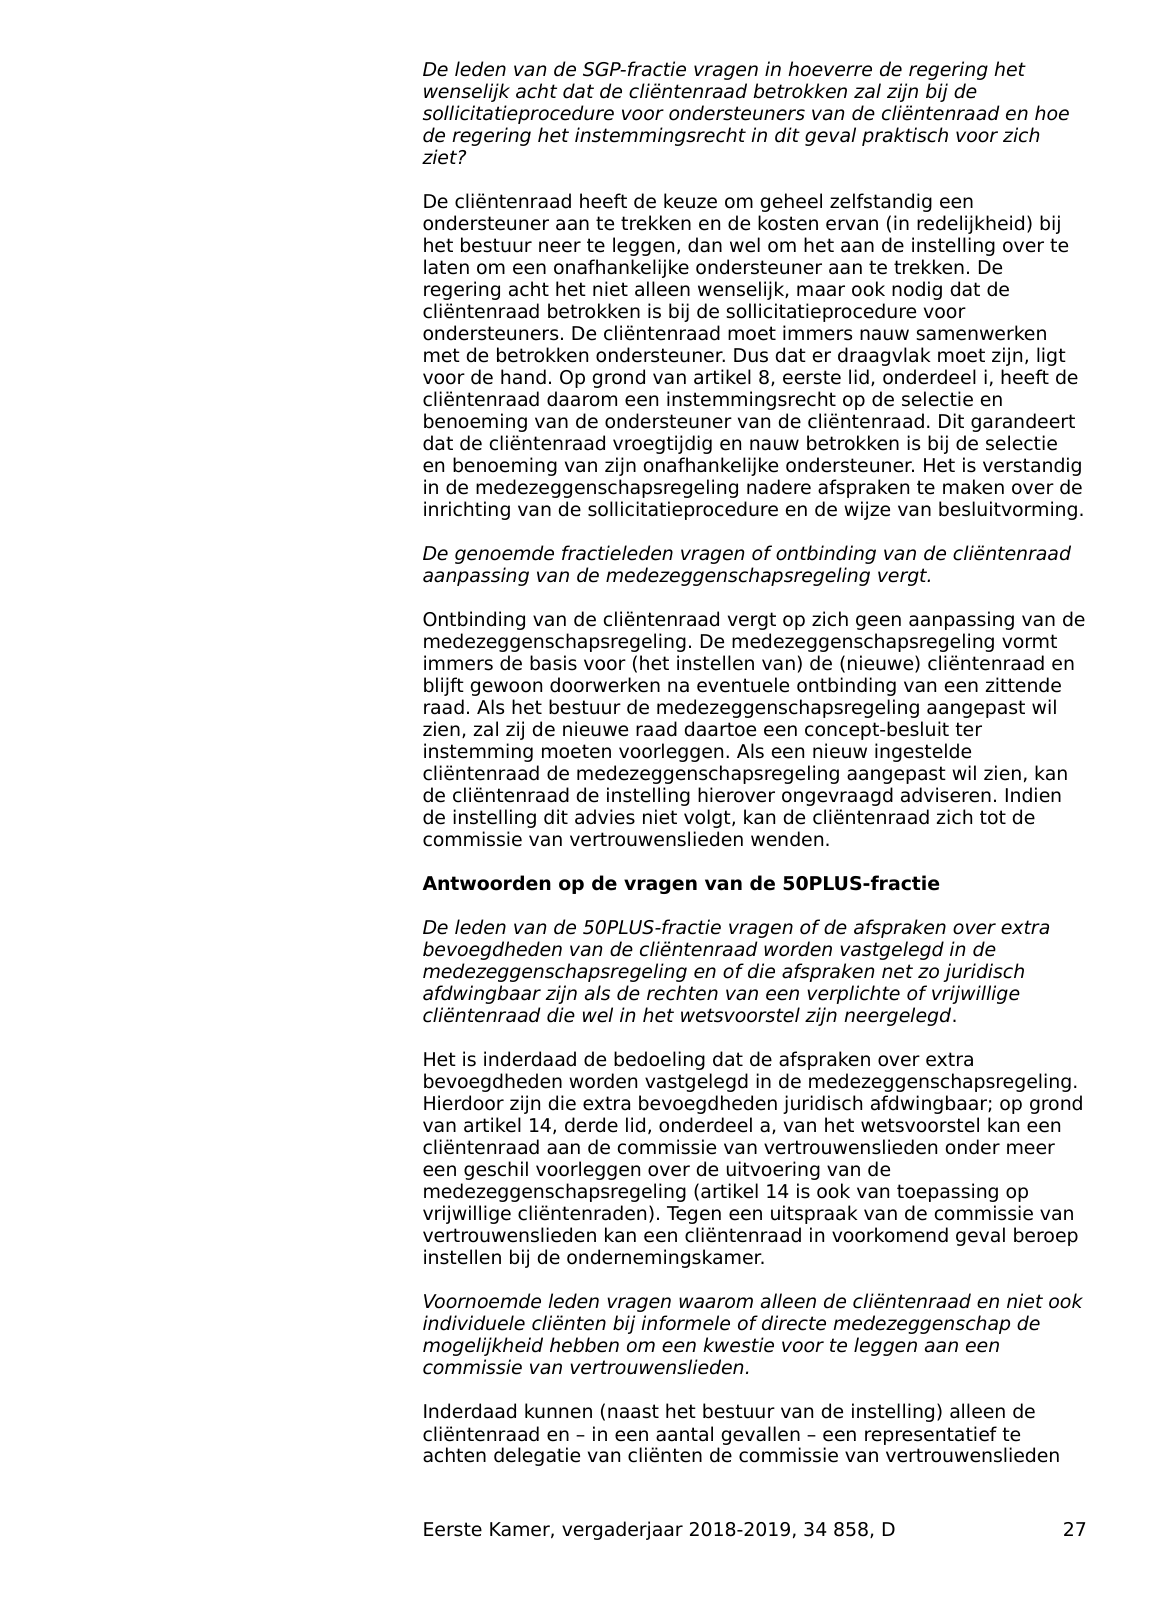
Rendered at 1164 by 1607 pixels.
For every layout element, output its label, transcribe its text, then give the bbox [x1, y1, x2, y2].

text Ontbinding van de cliëntenraad vergt op zich geen aanpassing van de medezeggenschapsregeling. De medezeggenschapsregeling vormt immers de basis voor (het instellen van) de (nieuwe) cliëntenraad en blijft gewoon doorwerken na eventuele ontbinding van een zittende raad. Als het bestuur de medezeggenschapsregeling aangepast wil zien, zal zij de nieuwe raad daartoe een concept-besluit ter instemming moeten voorleggen. Als een nieuw ingestelde cliëntenraad de medezeggenschapsregeling aangepast wil zien, kan de cliëntenraad de instelling hierover ongevraagd adviseren. Indien de instelling dit advies niet volgt, kan de cliëntenraad zich tot de commissie van vertrouwenslieden wenden. [422, 609, 1087, 851]
text Voornoemde leden vragen waarom alleen de cliëntenraad en niet ook individuele cliënten bij informele of directe medezeggenschap de mogelijkheid hebben om een kwestie voor te leggen aan een commissie van vertrouwenslieden. [422, 1291, 1087, 1379]
text Inderdaad kunnen (naast het bestuur van de instelling) alleen de cliëntenraad en – in een aantal gevallen – een representatief te achten delegatie van cliënten de commissie van vertrouwenslieden [422, 1401, 1087, 1467]
text Het is inderdaad de bedoeling dat de afspraken over extra bevoegdheden worden vastgelegd in de medezeggenschapsregeling. Hierdoor zijn die extra bevoegdheden juridisch afdwingbaar; op grond van artikel 14, derde lid, onderdeel a, van het wetsvoorstel kan een cliëntenraad aan de commissie van vertrouwenslieden onder meer een geschil voorleggen over de uitvoering van de medezeggenschapsregeling (artikel 14 is ook van toepassing op vrijwillige cliëntenraden). Tegen een uitspraak van de commissie van vertrouwenslieden kan een cliëntenraad in voorkomend geval beroep instellen bij de ondernemingskamer. [422, 1049, 1087, 1269]
text De genoemde fractieleden vragen of ontbinding van de cliëntenraad aanpassing van de medezeggenschapsregeling vergt. [422, 543, 1087, 587]
text De leden van de SGP-fractie vragen in hoeverre de regering het wenselijk acht dat de cliëntenraad betrokken zal zijn bij de sollicitatieprocedure voor ondersteuners van de cliëntenraad en hoe de regering het instemmingsrecht in dit geval praktisch voor zich ziet? [422, 59, 1087, 169]
subtitle Antwoorden op de vragen van de 50PLUS-fractie [422, 873, 1087, 895]
text De leden van de 50PLUS-fractie vragen of de afspraken over extra bevoegdheden van de cliëntenraad worden vastgelegd in de medezeggenschapsregeling en of die afspraken net zo juridisch afdwingbaar zijn als de rechten van een verplichte of vrijwillige cliëntenraad die wel in het wetsvoorstel zijn neergelegd. [422, 917, 1087, 1027]
text De cliëntenraad heeft de keuze om geheel zelfstandig een ondersteuner aan te trekken en de kosten ervan (in redelijkheid) bij het bestuur neer te leggen, dan wel om het aan de instelling over te laten om een onafhankelijke ondersteuner aan te trekken. De regering acht het niet alleen wenselijk, maar ook nodig dat de cliëntenraad betrokken is bij de sollicitatieprocedure voor ondersteuners. De cliëntenraad moet immers nauw samenwerken met de betrokken ondersteuner. Dus dat er draagvlak moet zijn, ligt voor de hand. Op grond van artikel 8, eerste lid, onderdeel i, heeft de cliëntenraad daarom een instemmingsrecht op de selectie en benoeming van de ondersteuner van de cliëntenraad. Dit garandeert dat de cliëntenraad vroegtijdig en nauw betrokken is bij de selectie en benoeming van zijn onafhankelijke ondersteuner. Het is verstandig in de medezeggenschapsregeling nadere afspraken te maken over de inrichting van de sollicitatieprocedure en de wijze van besluitvorming. [422, 191, 1087, 521]
